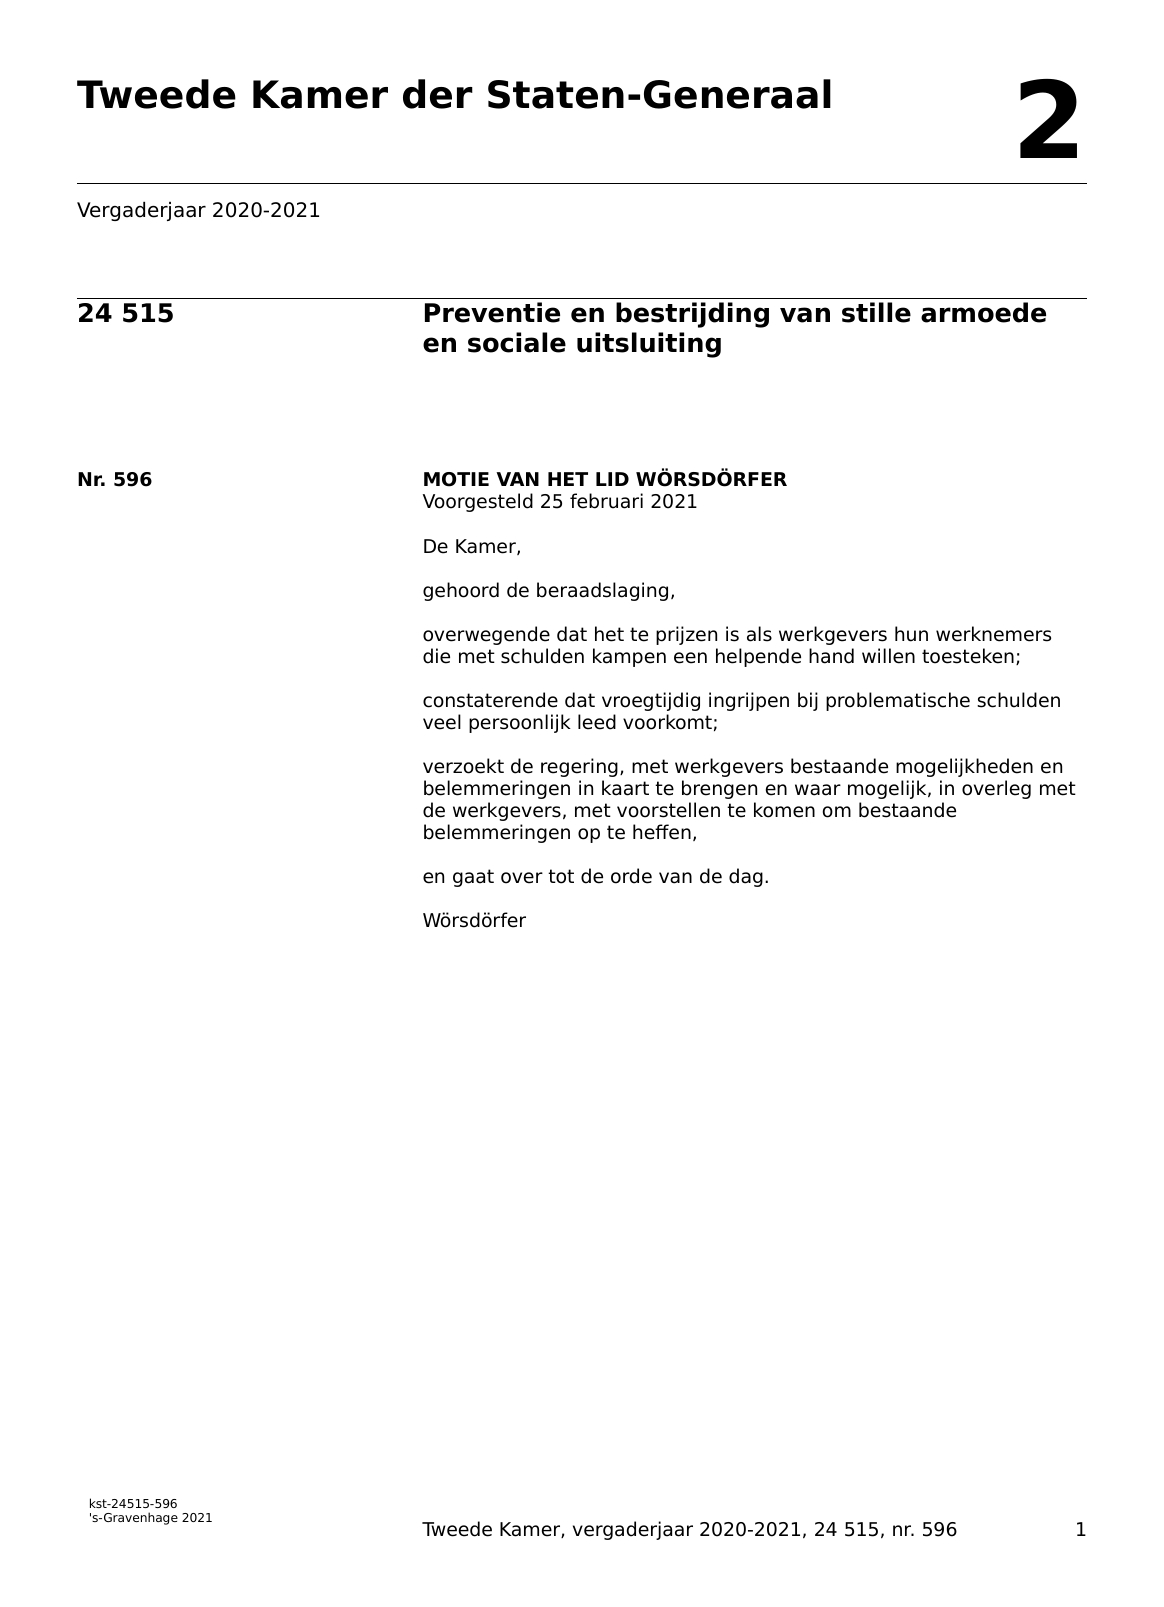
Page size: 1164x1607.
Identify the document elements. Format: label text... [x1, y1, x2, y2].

text overwegende dat het te prijzen is als werkgevers hun werknemers die met schulden kampen een helpende hand willen toesteken; [422, 624, 1087, 668]
table_header 2 [886, 59, 1087, 183]
text Voorgesteld 25 februari 2021 [422, 491, 1087, 513]
text Wörsdörfer [422, 910, 1087, 932]
text 's-Gravenhage 2021 [88, 1511, 323, 1525]
text De Kamer, [422, 536, 1087, 557]
text gehoord de beraadslaging, [422, 580, 1087, 602]
table_header Tweede Kamer der Staten-Generaal [77, 59, 886, 183]
text constaterende dat vroegtijdig ingrijpen bij problematische schulden veel persoonlijk leed voorkomt; [422, 690, 1087, 734]
subtitle Nr. 596 MOTIE VAN HET LID WÖRSDÖRFER [77, 469, 1087, 491]
subtitle 24 515 Preventie en bestrijding van stille armoede en sociale uitsluiting [77, 299, 1087, 358]
text kst-24515-596 [88, 1497, 323, 1511]
table_cell Vergaderjaar 2020-2021 [77, 184, 1087, 298]
text en gaat over tot de orde van de dag. [422, 866, 1087, 888]
text verzoekt de regering, met werkgevers bestaande mogelijkheden en belemmeringen in kaart te brengen en waar mogelijk, in overleg met de werkgevers, met voorstellen te komen om bestaande belemmeringen op te heffen, [422, 756, 1087, 844]
